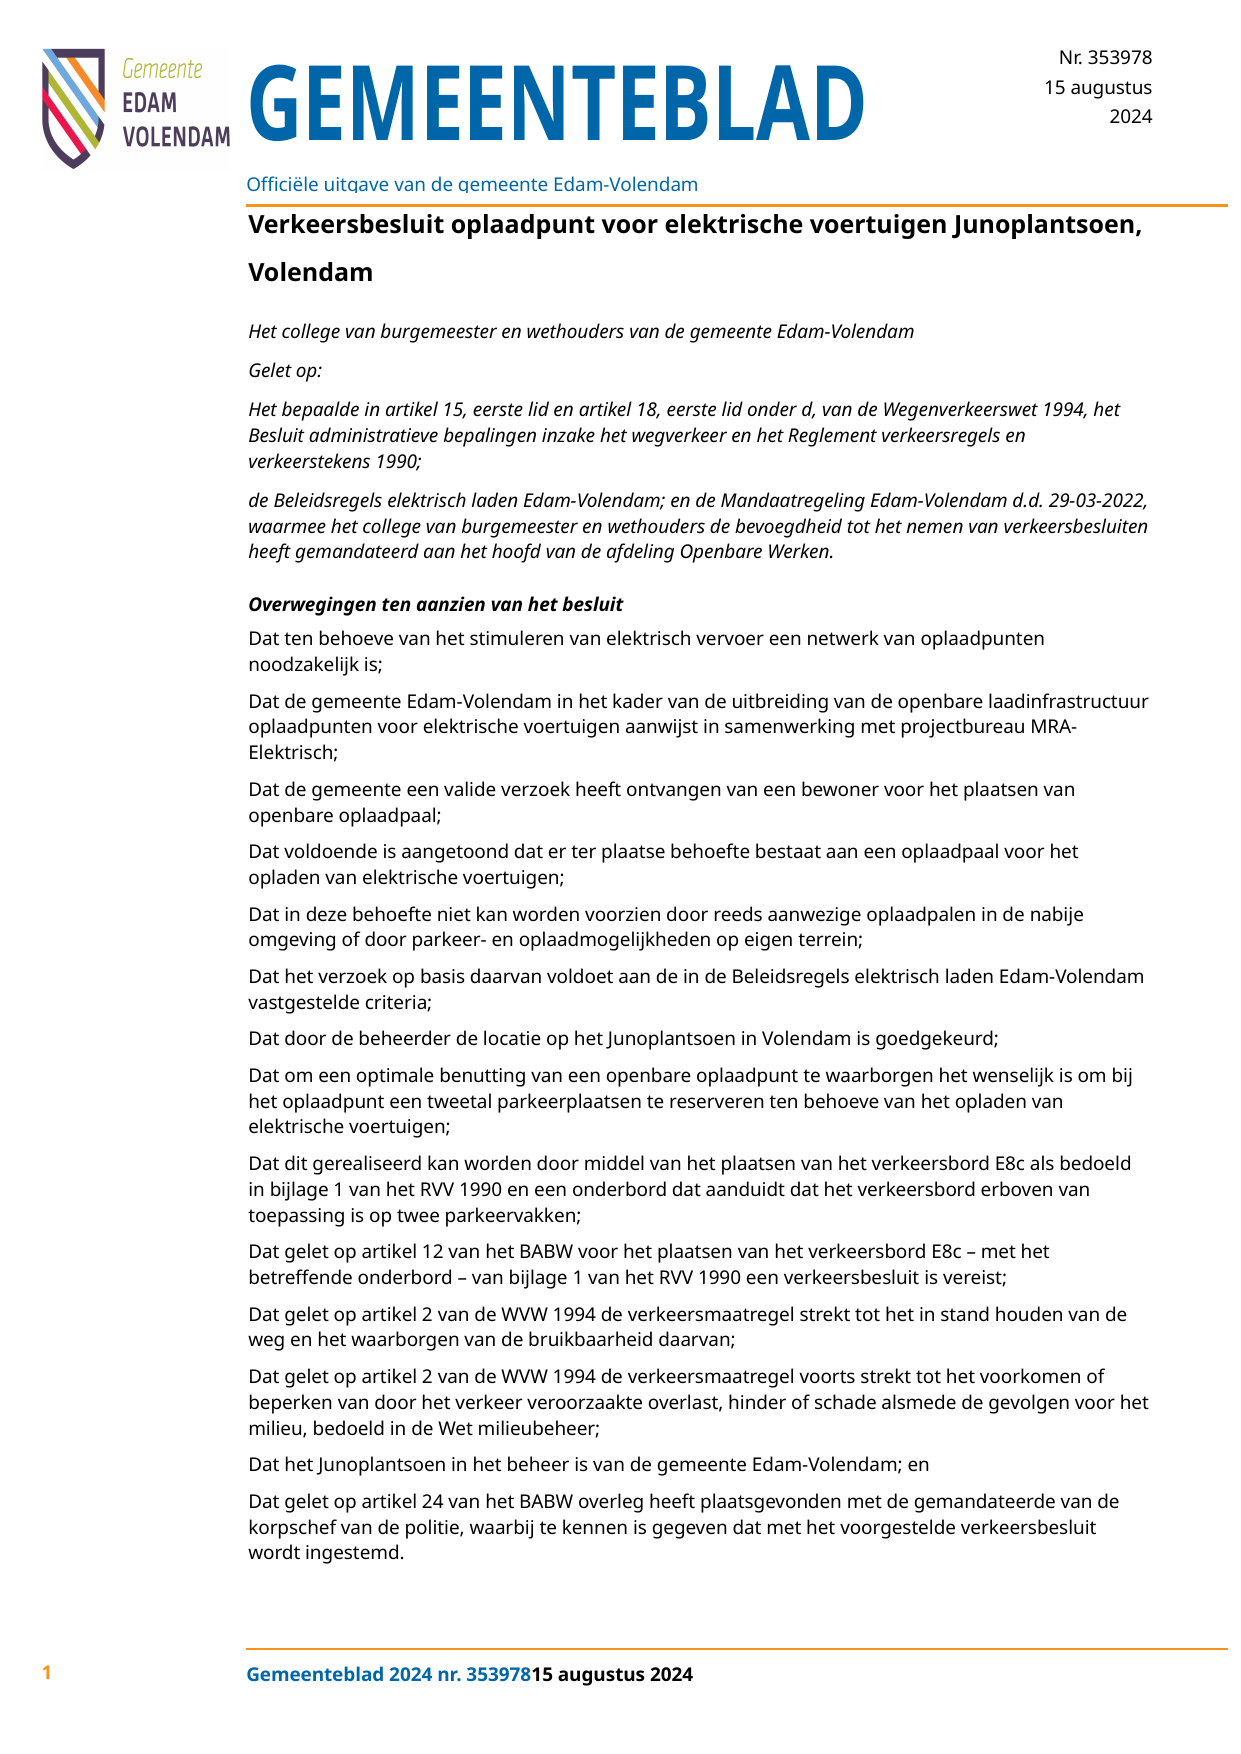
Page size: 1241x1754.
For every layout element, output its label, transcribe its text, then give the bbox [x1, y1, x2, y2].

text Dat om een optimale benutting van een openbare oplaadpunt te waarborgen het wenselijk is om bij het oplaadpunt een tweetal parkeerplaatsen te reserveren ten behoeve van het opladen van elektrische voertuigen; [248, 1062, 1152, 1139]
text Dat ten behoeve van het stimuleren van elektrisch vervoer een netwerk van oplaadpunten noodzakelijk is; [248, 626, 1152, 677]
picture [41, 47, 231, 172]
text Dat de gemeente een valide verzoek heeft ontvangen van een bewoner voor het plaatsen van openbare oplaadpaal; [248, 776, 1152, 827]
text Dat het verzoek op basis daarvan voldoet aan de in de Beleidsregels elektrisch laden Edam-Volendam vastgestelde criteria; [248, 963, 1152, 1015]
text Dat dit gerealiseerd kan worden door middel van het plaatsen van het verkeersbord E8c als bedoeld in bijlage 1 van het RVV 1990 en een onderbord dat aanduidt dat het verkeersbord erboven van toepassing is op twee parkeervakken; [248, 1150, 1152, 1228]
text Het bepaalde in artikel 15, eerste lid en artikel 18, eerste lid onder d, van de Wegenverkeerswet 1994, het Besluit administratieve bepalingen inzake het wegverkeer en het Reglement verkeersregels en verkeerstekens 1990; [248, 396, 1152, 474]
text Het college van burgemeester en wethouders van de gemeente Edam-Volendam [248, 318, 1152, 344]
text Verkeersbesluit oplaadpunt voor elektrische voertuigen Junoplantsoen, Volendam [248, 207, 1152, 288]
text Dat gelet op artikel 2 van de WVW 1994 de verkeersmaatregel strekt tot het in stand houden van de weg en het waarborgen van de bruikbaarheid daarvan; [248, 1301, 1152, 1352]
text Gelet op: [248, 357, 1152, 383]
text Dat gelet op artikel 2 van de WVW 1994 de verkeersmaatregel voorts strekt tot het voorkomen of beperken van door het verkeer veroorzaakte overlast, hinder of schade alsmede de gevolgen voor het milieu, bedoeld in de Wet milieubeheer; [248, 1363, 1152, 1441]
text Dat het Junoplantsoen in het beheer is van de gemeente Edam-Volendam; en [248, 1451, 1152, 1477]
text Dat gelet op artikel 12 van het BABW voor het plaatsen van het verkeersbord E8c – met het betreffende onderbord – van bijlage 1 van het RVV 1990 een verkeersbesluit is vereist; [248, 1238, 1152, 1290]
text Dat in deze behoefte niet kan worden voorzien door reeds aanwezige oplaadpalen in de nabije omgeving of door parkeer- en oplaadmogelijkheden op eigen terrein; [248, 901, 1152, 952]
text de Beleidsregels elektrisch laden Edam-Volendam; en de Mandaatregeling Edam-Volendam d.d. 29-03-2022, waarmee het college van burgemeester en wethouders de bevoegdheid tot het nemen van verkeersbesluiten heeft gemandateerd aan het hoofd van de afdeling Openbare Werken. [248, 487, 1152, 564]
text Dat voldoende is aangetoond dat er ter plaatse behoefte bestaat aan een oplaadpaal voor het opladen van elektrische voertuigen; [248, 838, 1152, 890]
text Dat gelet op artikel 24 van het BABW overleg heeft plaatsgevonden met de gemandateerde van de korpschef van de politie, waarbij te kennen is gegeven dat met het voorgestelde verkeersbesluit wordt ingestemd. [248, 1488, 1152, 1565]
text Dat de gemeente Edam-Volendam in het kader van de uitbreiding van de openbare laadinfrastructuur oplaadpunten voor elektrische voertuigen aanwijst in samenwerking met projectbureau MRA-Elektrisch; [248, 688, 1152, 765]
text Overwegingen ten aanzien van het besluit [248, 591, 1152, 617]
text Dat door de beheerder de locatie op het Junoplantsoen in Volendam is goedgekeurd; [248, 1026, 1152, 1051]
